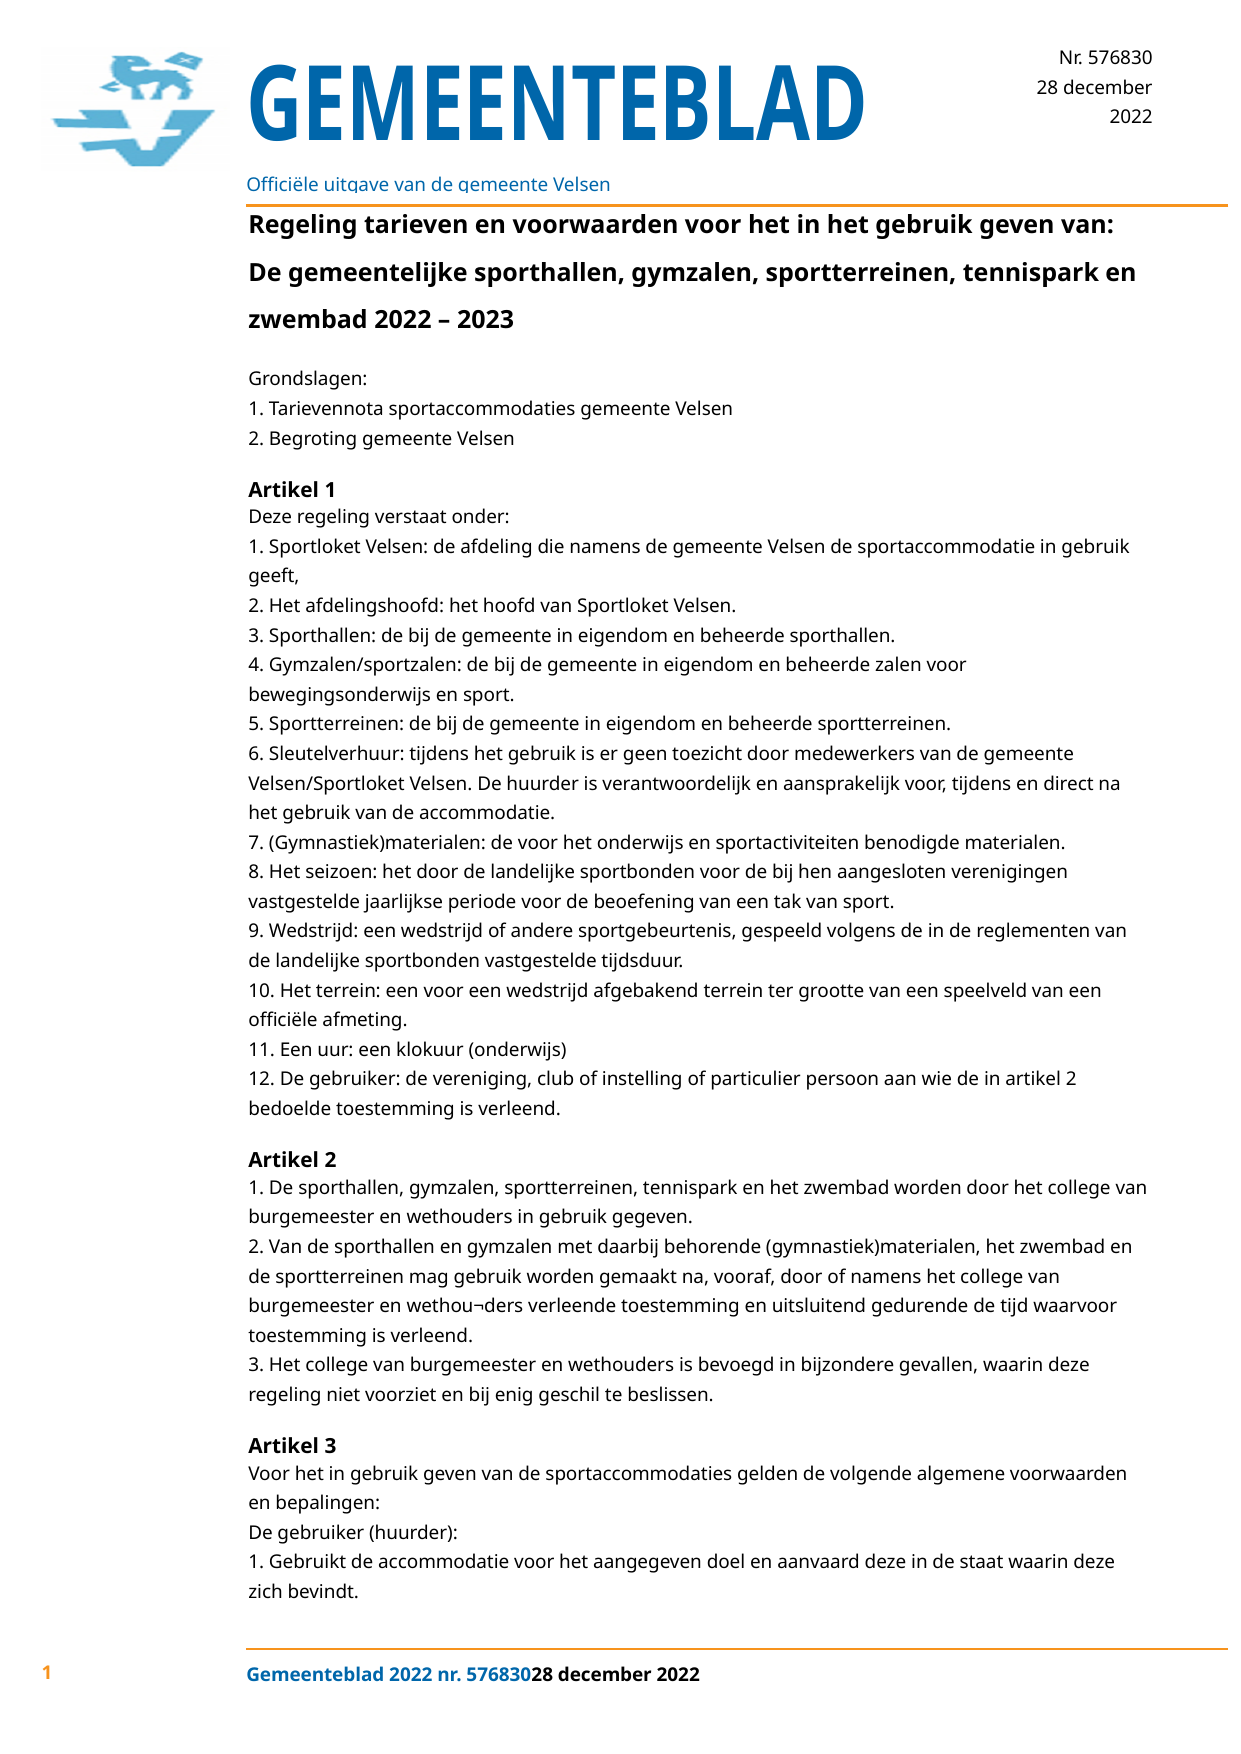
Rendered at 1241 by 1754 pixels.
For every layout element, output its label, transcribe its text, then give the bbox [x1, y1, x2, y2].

text 1. De sporthallen, gymzalen, sportterreinen, tennispark en het zwembad worden door het college van burgemeester en wethouders in gebruik gegeven. [248, 1174, 1152, 1229]
text 2. Het afdelingshoofd: het hoofd van Sportloket Velsen. [248, 592, 1152, 618]
text Artikel 2 [248, 1146, 1152, 1174]
text Deze regeling verstaat onder: [248, 503, 1152, 529]
picture [41, 47, 231, 172]
text 5. Sportterreinen: de bij de gemeente in eigendom en beheerde sportterreinen. [248, 711, 1152, 736]
text 10. Het terrein: een voor een wedstrijd afgebakend terrein ter grootte van een speelveld van een officiële afmeting. [248, 977, 1152, 1032]
text 1. Tarievennota sportaccommodaties gemeente Velsen [248, 395, 1152, 421]
text 11. Een uur: een klokuur (onderwijs) [248, 1036, 1152, 1062]
text 1. Sportloket Velsen: de afdeling die namens de gemeente Velsen de sportaccommodatie in gebruik geeft, [248, 533, 1152, 588]
text Regeling tarieven en voorwaarden voor het in het gebruik geven van: De gemeentelijke sporthallen, gymzalen, sportterreinen, tennispark en zwembad 2022 – 2023 [248, 207, 1152, 336]
text De gebruiker (huurder): [248, 1519, 1152, 1545]
text Artikel 3 [248, 1432, 1152, 1460]
text 4. Gymzalen/sportzalen: de bij de gemeente in eigendom en beheerde zalen voor bewegingsonderwijs en sport. [248, 651, 1152, 707]
text 2. Begroting gemeente Velsen [248, 425, 1152, 450]
text 9. Wedstrijd: een wedstrijd of andere sportgebeurtenis, gespeeld volgens de in de reglementen van de landelijke sportbonden vastgestelde tijdsduur. [248, 918, 1152, 973]
text 12. De gebruiker: de vereniging, club of instelling of particulier persoon aan wie de in artikel 2 bedoelde toestemming is verleend. [248, 1066, 1152, 1121]
text 6. Sleutelverhuur: tijdens het gebruik is er geen toezicht door medewerkers van de gemeente Velsen/Sportloket Velsen. De huurder is verantwoordelijk en aansprakelijk voor, tijdens en direct na het gebruik van de accommodatie. [248, 740, 1152, 825]
text 7. (Gymnastiek)materialen: de voor het onderwijs en sportactiviteiten benodigde materialen. [248, 829, 1152, 855]
text Artikel 1 [248, 475, 1152, 503]
text 1. Gebruikt de accommodatie voor het aangegeven doel en aanvaard deze in de staat waarin deze zich bevindt. [248, 1549, 1152, 1604]
text 8. Het seizoen: het door de landelijke sportbonden voor de bij hen aangesloten verenigingen vastgestelde jaarlijkse periode voor de beoefening van een tak van sport. [248, 858, 1152, 914]
text 3. Sporthallen: de bij de gemeente in eigendom en beheerde sporthallen. [248, 622, 1152, 648]
text Voor het in gebruik geven van de sportaccommodaties gelden de volgende algemene voorwaarden en bepalingen: [248, 1460, 1152, 1515]
text 2. Van de sporthallen en gymzalen met daarbij behorende (gymnastiek)materialen, het zwembad en de sportterreinen mag gebruik worden gemaakt na, vooraf, door of namens het college van burgemeester en wethou¬ders verleende toestemming en uitsluitend gedurende de tijd waarvoor toestemming is verleend. [248, 1233, 1152, 1348]
text Grondslagen: [248, 366, 1152, 391]
text 3. Het college van burgemeester en wethouders is bevoegd in bijzondere gevallen, waarin deze regeling niet voorziet en bij enig geschil te beslissen. [248, 1352, 1152, 1407]
